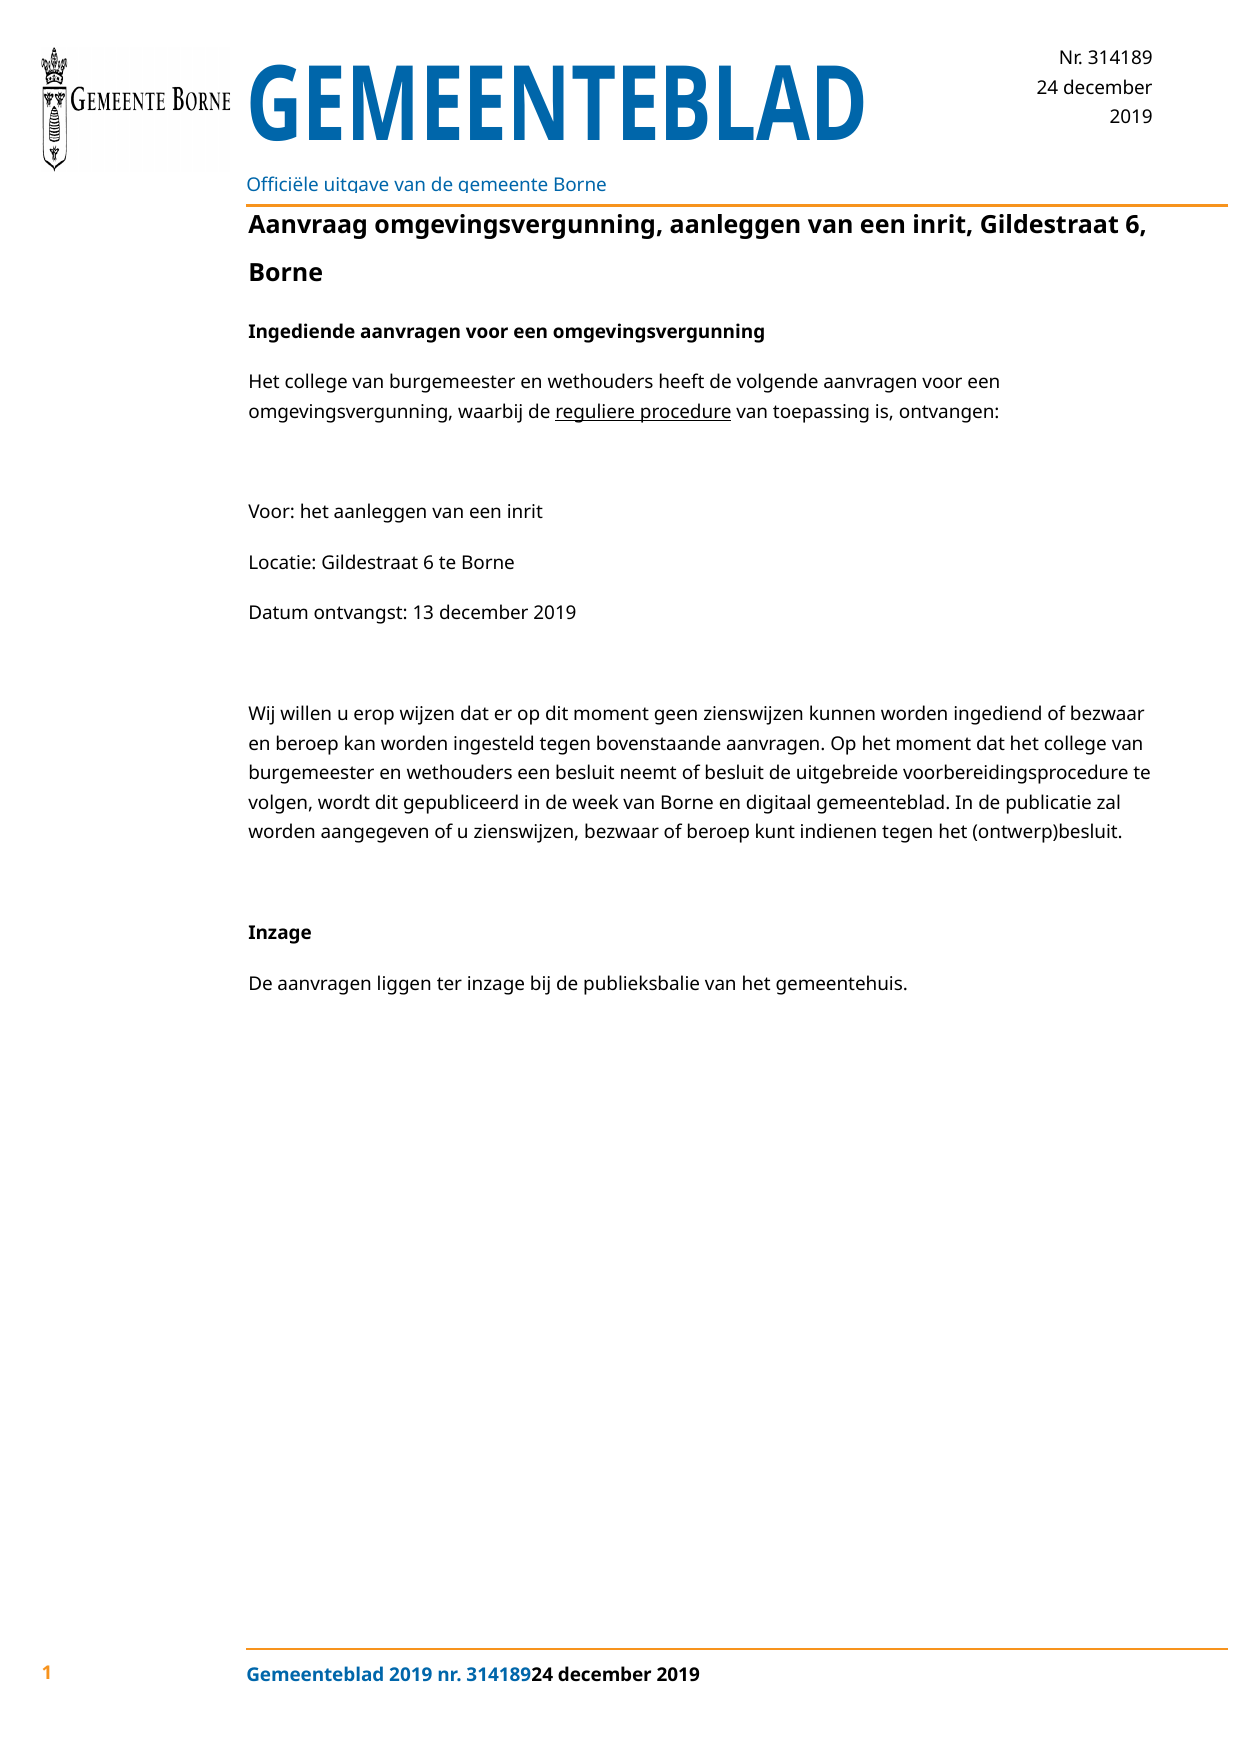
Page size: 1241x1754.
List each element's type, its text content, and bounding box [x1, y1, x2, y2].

text Wij willen u erop wijzen dat er op dit moment geen zienswijzen kunnen worden ingediend of bezwaar en beroep kan worden ingesteld tegen bovenstaande aanvragen. Op het moment dat het college van burgemeester en wethouders een besluit neemt of besluit de uitgebreide voorbereidingsprocedure te volgen, wordt dit gepubliceerd in de week van Borne en digitaal gemeenteblad. In de publicatie zal worden aangegeven of u zienswijzen, bezwaar of beroep kunt indienen tegen het (ontwerp)besluit. [248, 700, 1152, 844]
text De aanvragen liggen ter inzage bij de publieksbalie van het gemeentehuis. [248, 970, 1152, 996]
text Ingediende aanvragen voor een omgevingsvergunning [248, 318, 1152, 344]
text Locatie: Gildestraat 6 te Borne [248, 549, 1152, 575]
picture [41, 47, 231, 172]
text Aanvraag omgevingsvergunning, aanleggen van een inrit, Gildestraat 6, Borne [248, 207, 1152, 288]
text Inzage [248, 919, 1152, 945]
text Het college van burgemeester en wethouders heeft de volgende aanvragen voor een omgevingsvergunning, waarbij de reguliere procedure van toepassing is, ontvangen: [248, 368, 1152, 424]
text Voor: het aanleggen van een inrit [248, 499, 1152, 524]
text Datum ontvangst: 13 december 2019 [248, 599, 1152, 625]
